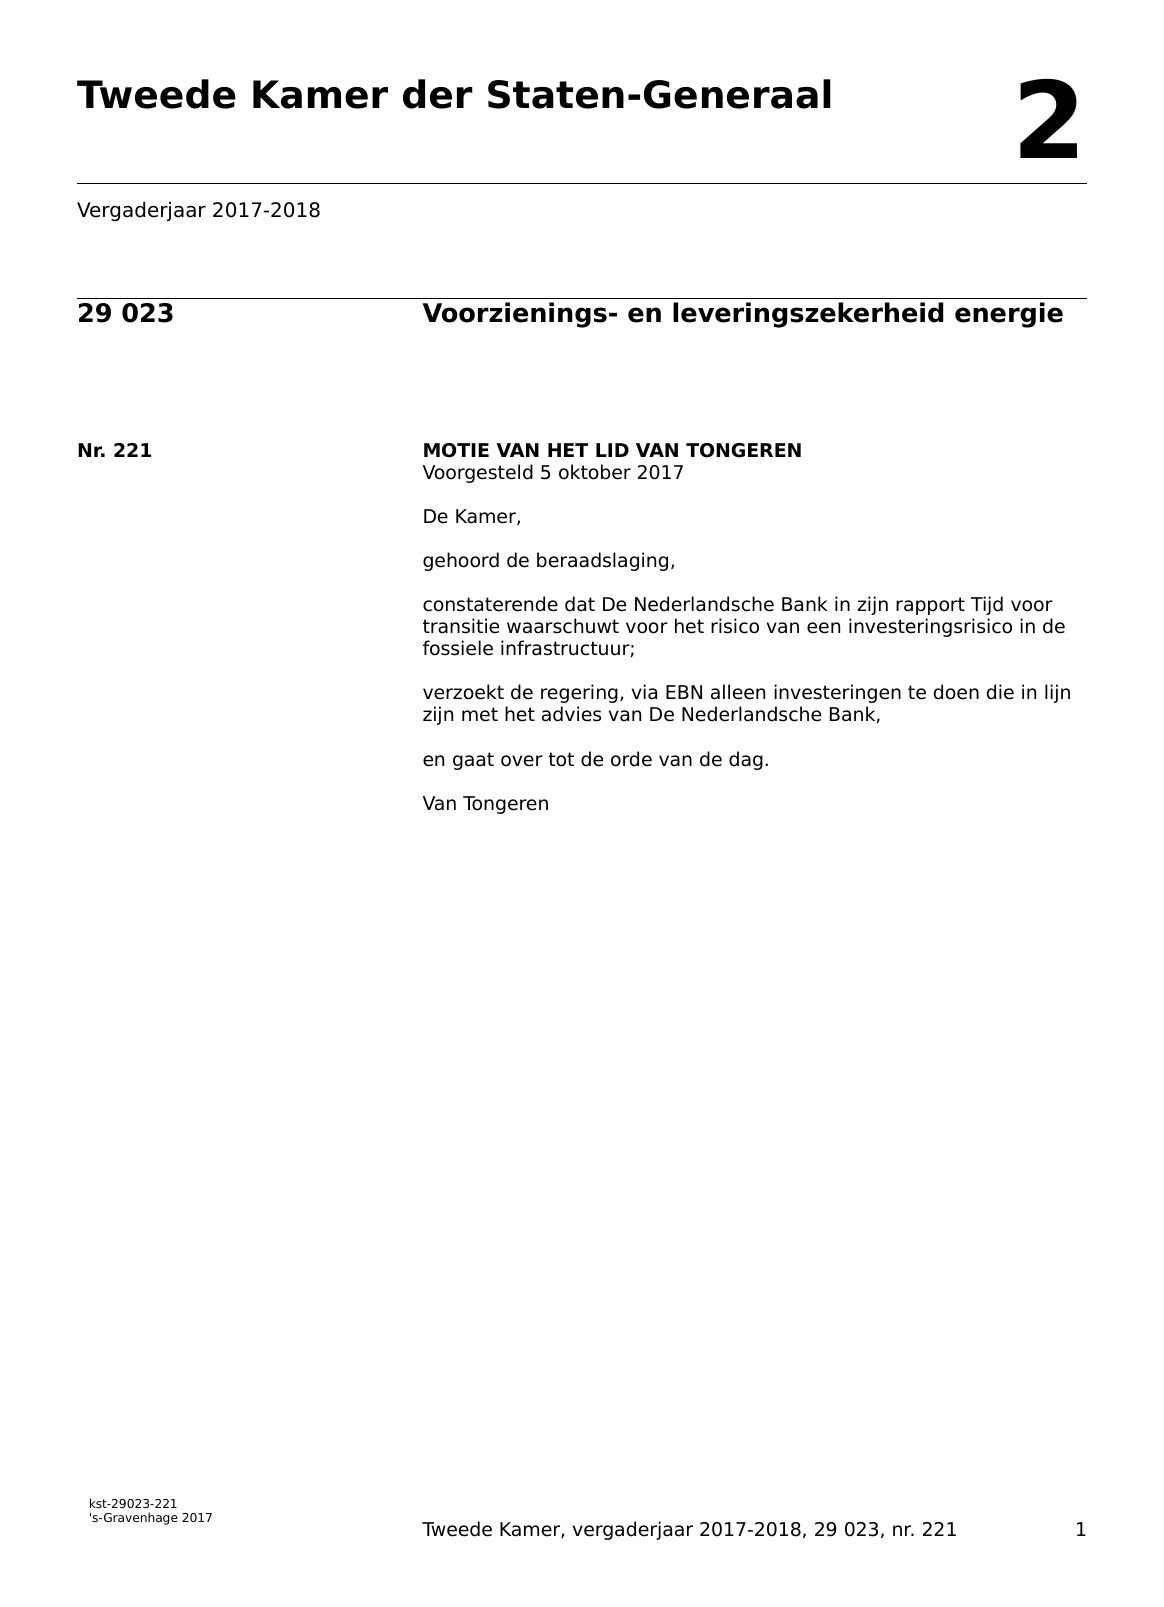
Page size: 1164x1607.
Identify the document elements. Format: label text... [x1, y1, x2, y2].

table_cell Vergaderjaar 2017-2018 [77, 184, 1087, 298]
text 's-Gravenhage 2017 [88, 1511, 323, 1525]
text Voorgesteld 5 oktober 2017 [422, 462, 1087, 484]
text gehoord de beraadslaging, [422, 550, 1087, 572]
text Van Tongeren [422, 793, 1087, 814]
text kst-29023-221 [88, 1497, 323, 1511]
subtitle 29 023 Voorzienings- en leveringszekerheid energie [77, 299, 1087, 329]
table_header 2 [886, 59, 1087, 183]
text en gaat over tot de orde van de dag. [422, 748, 1087, 770]
text verzoekt de regering, via EBN alleen investeringen te doen die in lijn zijn met het advies van De Nederlandsche Bank, [422, 682, 1087, 726]
text constaterende dat De Nederlandsche Bank in zijn rapport Tijd voor transitie waarschuwt voor het risico van een investeringsrisico in de fossiele infrastructuur; [422, 594, 1087, 660]
subtitle Nr. 221 MOTIE VAN HET LID VAN TONGEREN [77, 440, 1087, 462]
table_header Tweede Kamer der Staten-Generaal [77, 59, 886, 183]
text De Kamer, [422, 506, 1087, 528]
